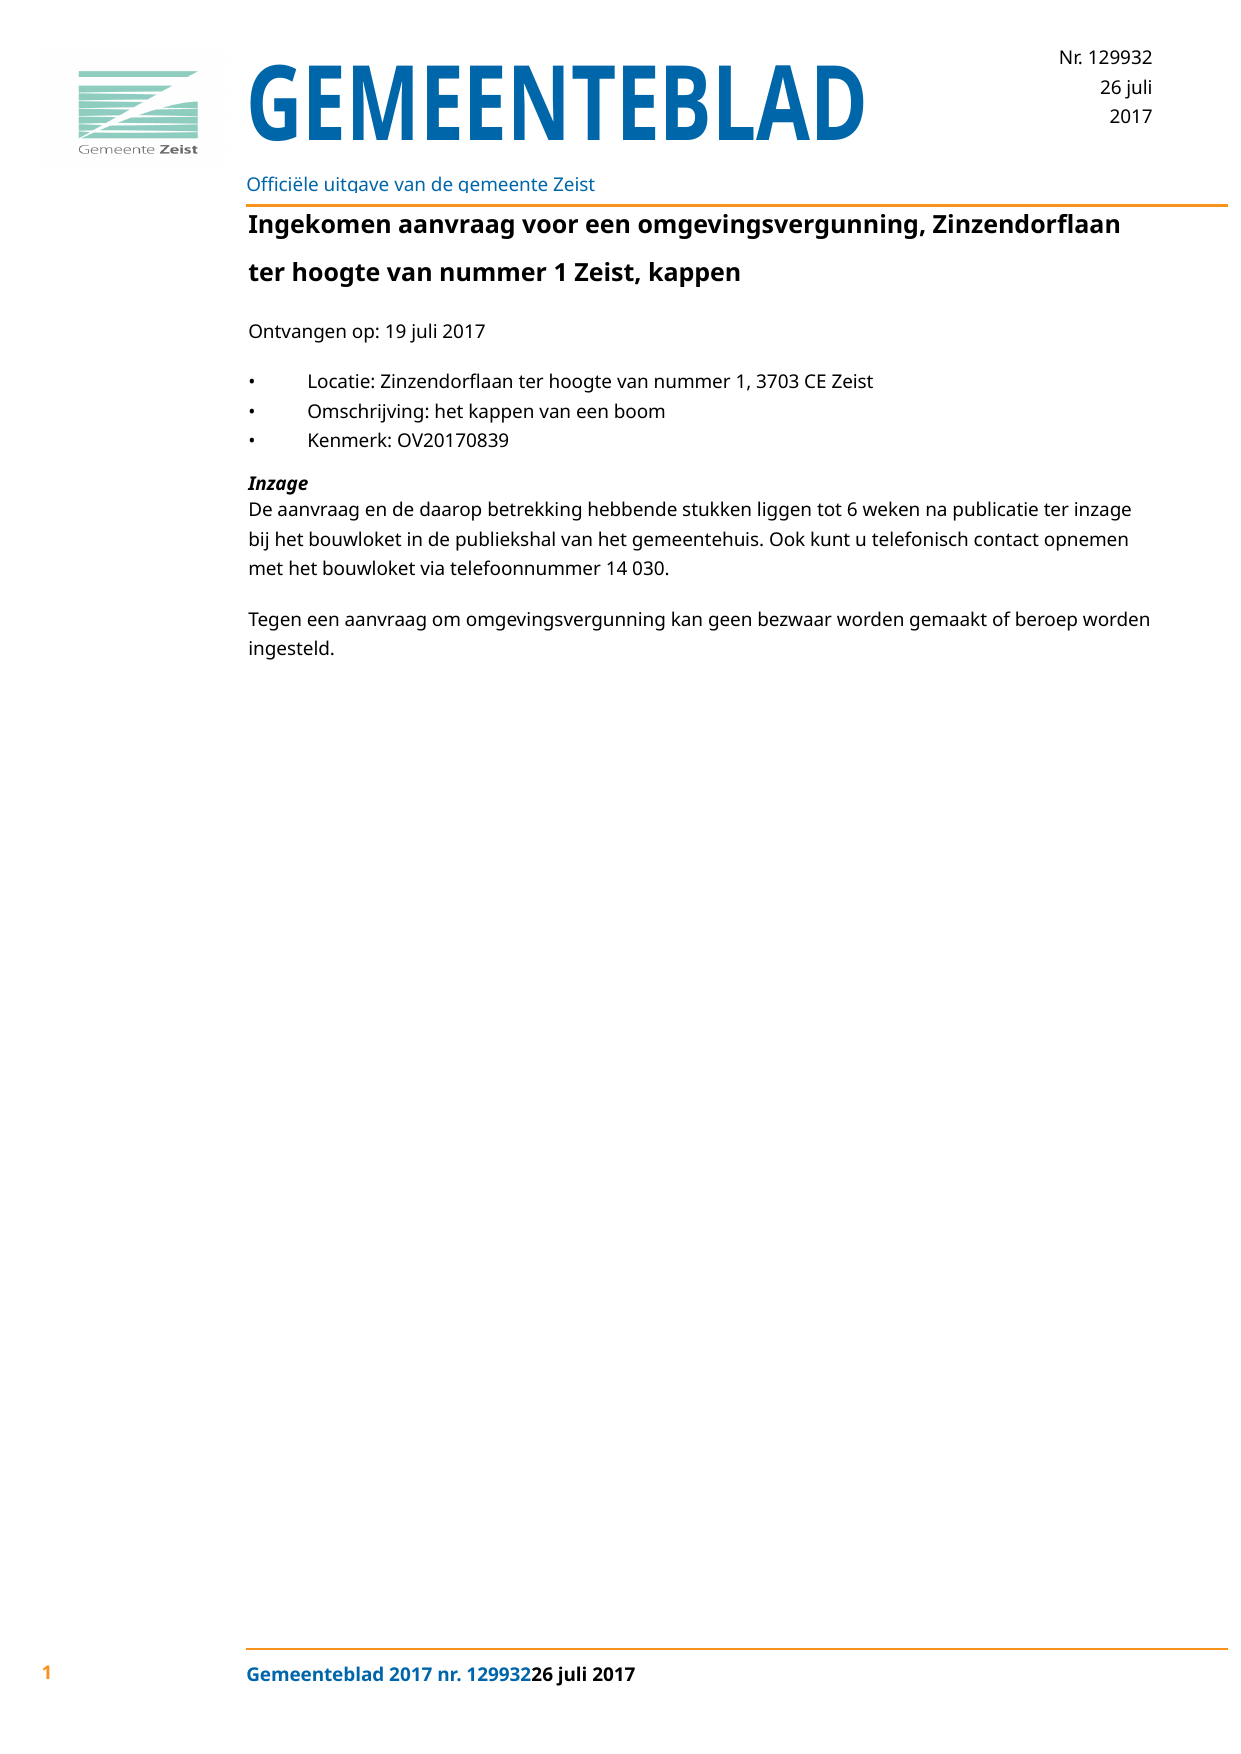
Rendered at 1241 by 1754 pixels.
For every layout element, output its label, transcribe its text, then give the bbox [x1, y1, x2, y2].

text De aanvraag en de daarop betrekking hebbende stukken liggen tot 6 weken na publicatie ter inzage bij het bouwloket in de publiekshal van het gemeentehuis. Ook kunt u telefonisch contact opnemen met het bouwloket via telefoonnummer 14 030. [248, 496, 1152, 581]
text Inzage [248, 471, 1152, 496]
list Locatie: Zinzendorflaan ter hoogte van nummer 1, 3703 CE Zeist [248, 368, 1152, 394]
text Ontvangen op: 19 juli 2017 [248, 318, 1152, 344]
text Ingekomen aanvraag voor een omgevingsvergunning, Zinzendorflaan ter hoogte van nummer 1 Zeist, kappen [248, 207, 1152, 288]
list Omschrijving: het kappen van een boom [248, 398, 1152, 424]
picture [41, 47, 231, 172]
list Kenmerk: OV20170839 [248, 427, 1152, 453]
text Tegen een aanvraag om omgevingsvergunning kan geen bezwaar worden gemaakt of beroep worden ingesteld. [248, 606, 1152, 661]
